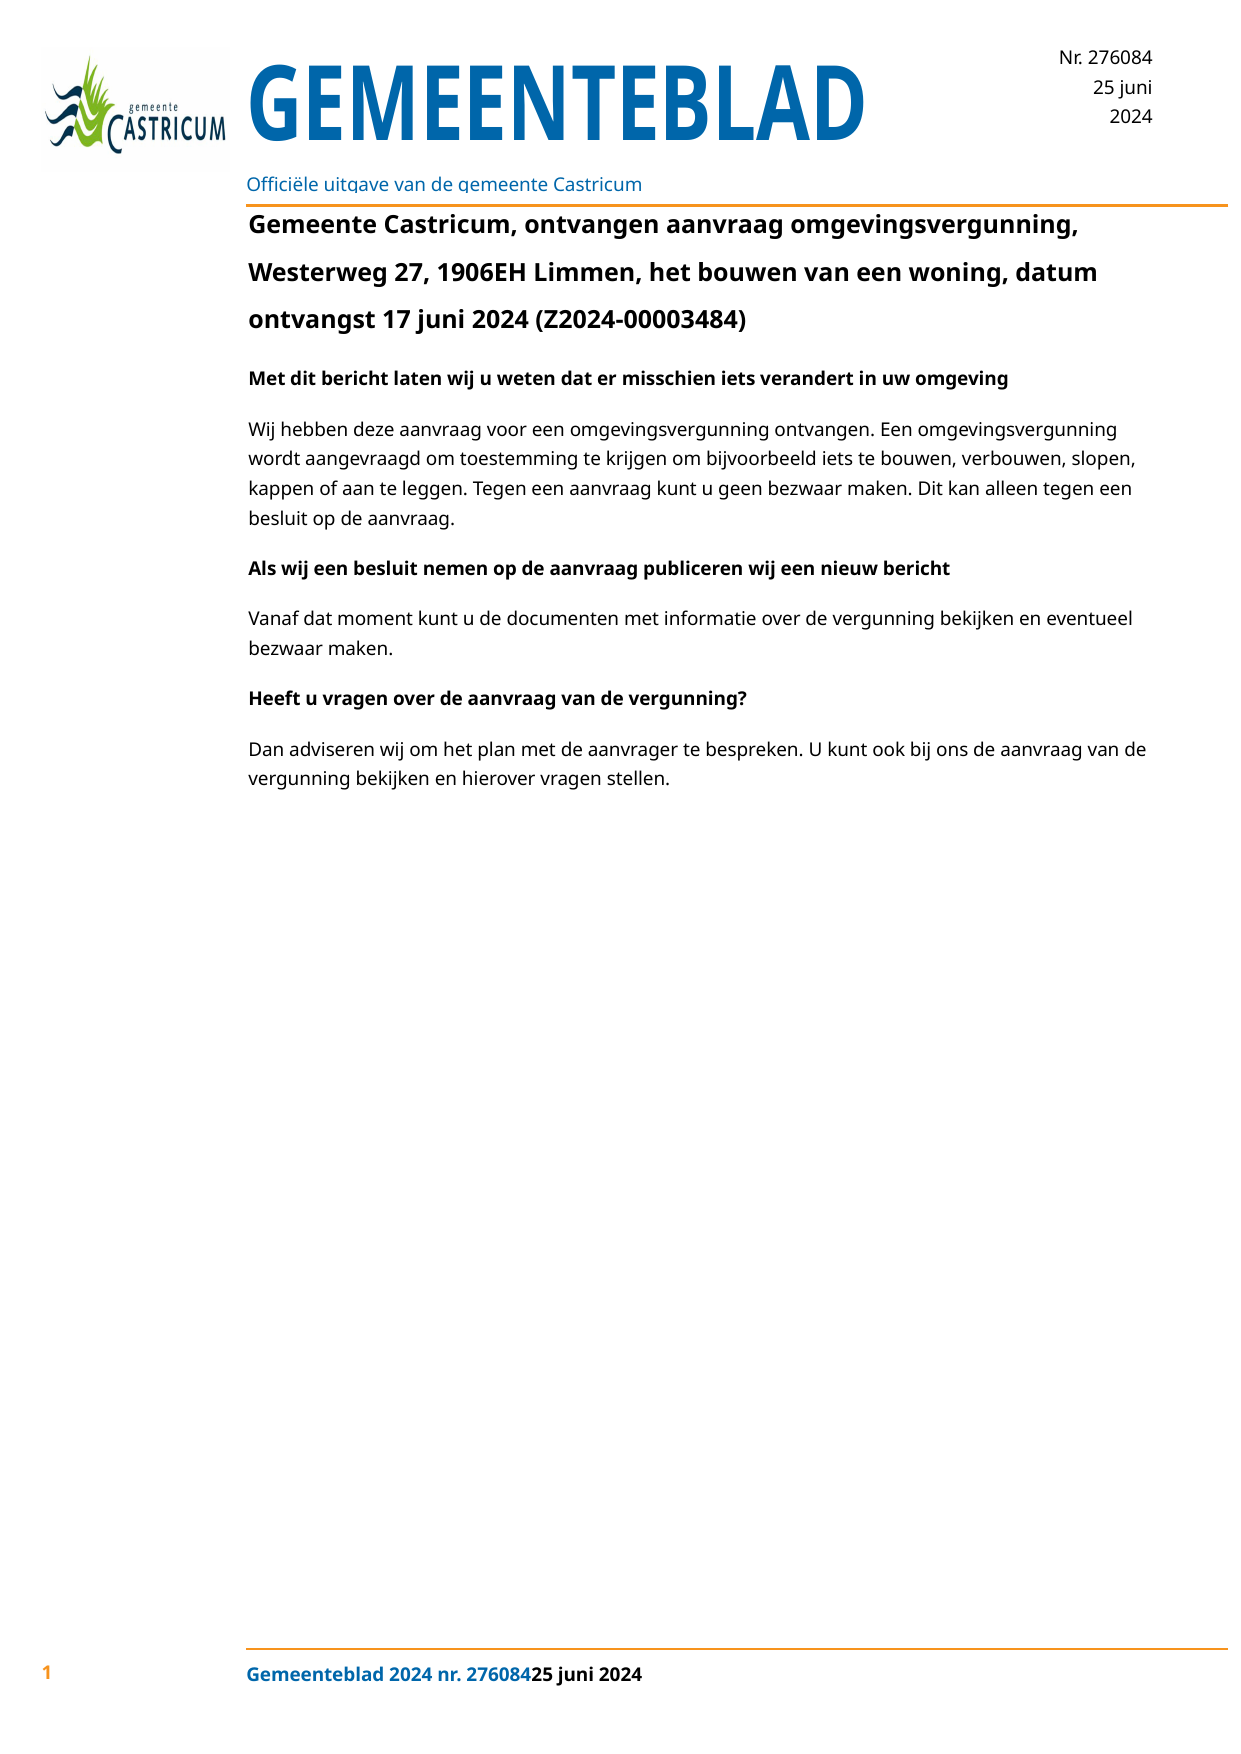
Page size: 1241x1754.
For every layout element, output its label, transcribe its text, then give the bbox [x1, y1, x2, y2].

text Vanaf dat moment kunt u de documenten met informatie over de vergunning bekijken en eventueel bezwaar maken. [248, 606, 1152, 661]
text Gemeente Castricum, ontvangen aanvraag omgevingsvergunning, Westerweg 27, 1906EH Limmen, het bouwen van een woning, datum ontvangst 17 juni 2024 (Z2024-00003484) [248, 207, 1152, 336]
picture [41, 47, 231, 172]
text Dan adviseren wij om het plan met de aanvrager te bespreken. U kunt ook bij ons de aanvraag van de vergunning bekijken en hierover vragen stellen. [248, 736, 1152, 791]
text Met dit bericht laten wij u weten dat er misschien iets verandert in uw omgeving [248, 366, 1152, 391]
text Wij hebben deze aanvraag voor een omgevingsvergunning ontvangen. Een omgevingsvergunning wordt aangevraagd om toestemming te krijgen om bijvoorbeeld iets te bouwen, verbouwen, slopen, kappen of aan te leggen. Tegen een aanvraag kunt u geen bezwaar maken. Dit kan alleen tegen een besluit op de aanvraag. [248, 416, 1152, 530]
text Als wij een besluit nemen op de aanvraag publiceren wij een nieuw bericht [248, 555, 1152, 581]
text Heeft u vragen over de aanvraag van de vergunning? [248, 686, 1152, 711]
